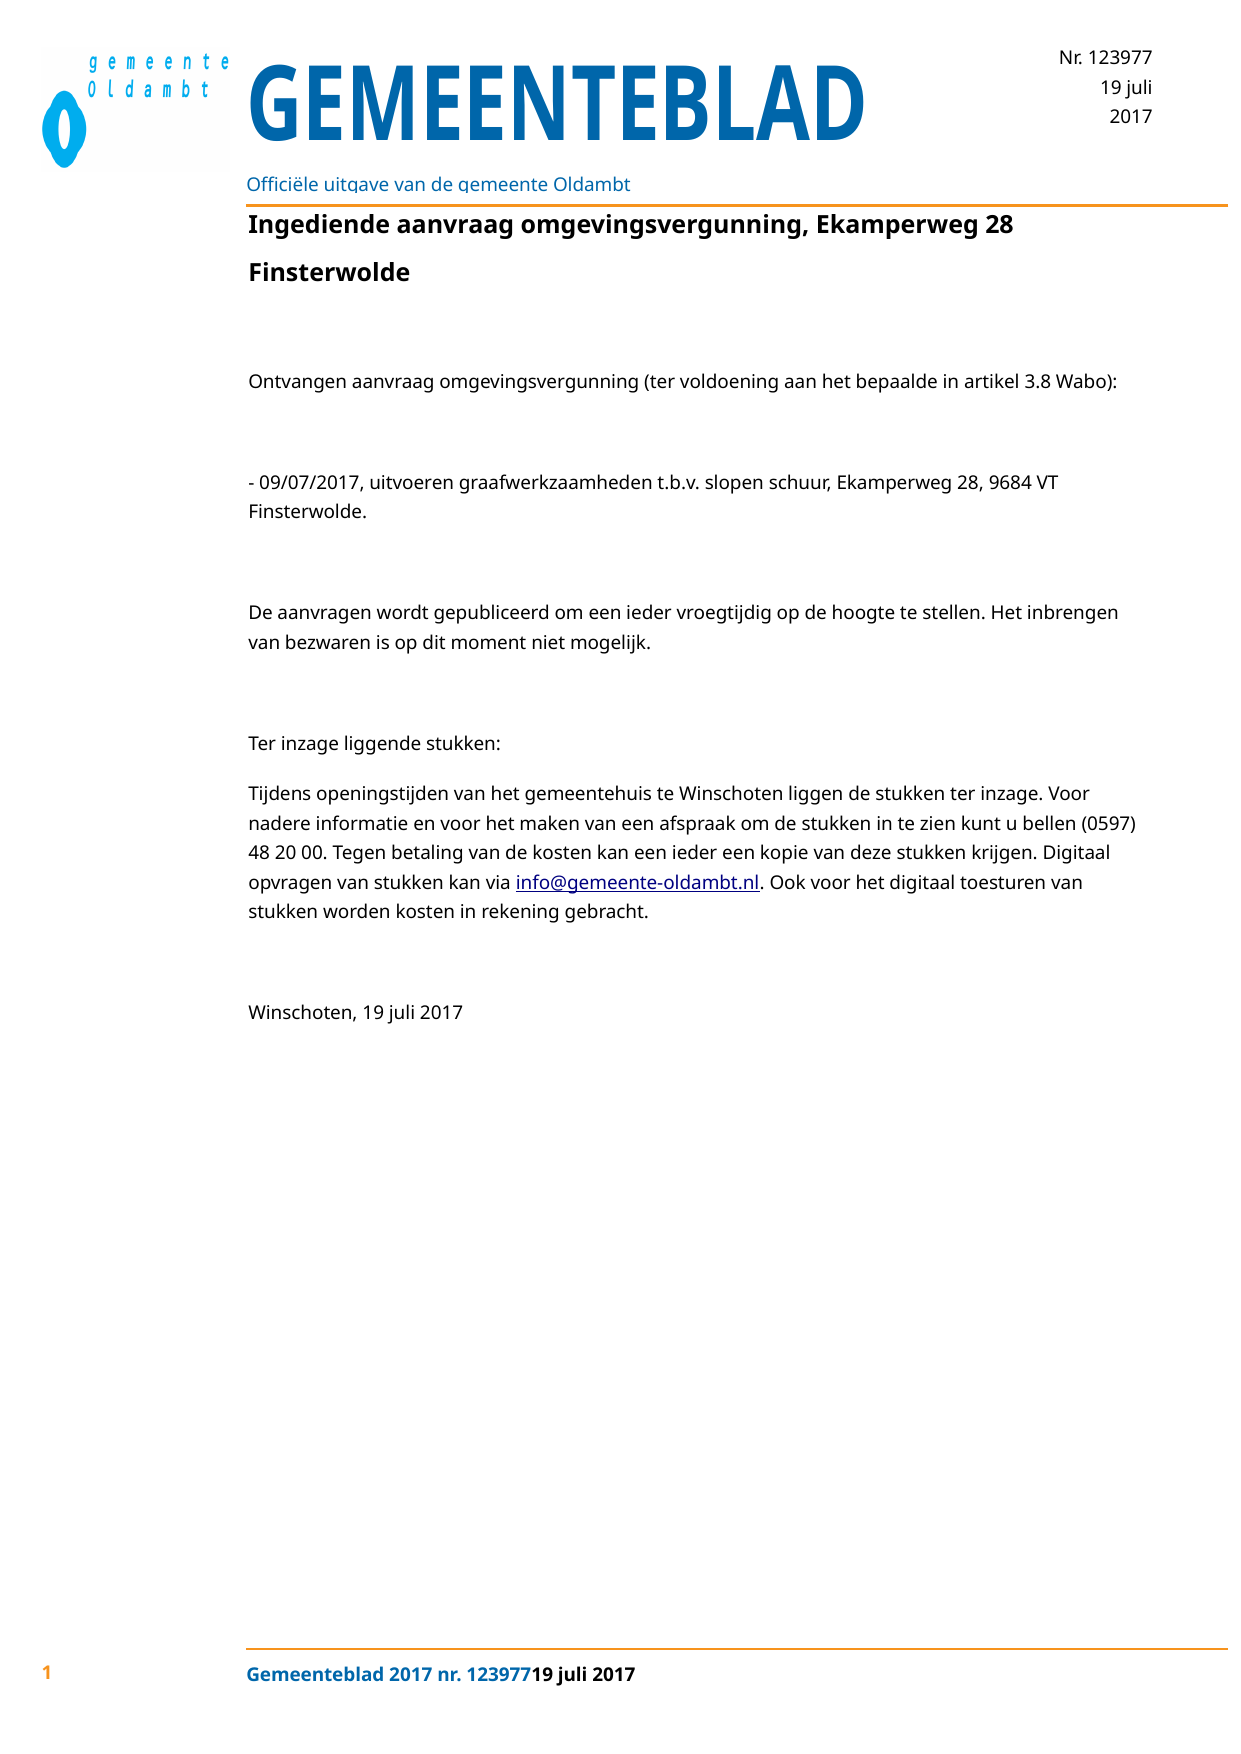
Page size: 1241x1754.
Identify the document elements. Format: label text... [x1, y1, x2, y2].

text Tijdens openingstijden van het gemeentehuis te Winschoten liggen de stukken ter inzage. Voor nadere informatie en voor het maken van een afspraak om de stukken in te zien kunt u bellen (0597) 48 20 00. Tegen betaling van de kosten kan een ieder een kopie van deze stukken krijgen. Digitaal opvragen van stukken kan via info@gemeente-oldambt.nl. Ook voor het digitaal toesturen van stukken worden kosten in rekening gebracht. [248, 780, 1152, 924]
text Ingediende aanvraag omgevingsvergunning, Ekamperweg 28 Finsterwolde [248, 207, 1152, 288]
picture [41, 47, 231, 172]
text De aanvragen wordt gepubliceerd om een ieder vroegtijdig op de hoogte te stellen. Het inbrengen van bezwaren is op dit moment niet mogelijk. [248, 599, 1152, 655]
text Ontvangen aanvraag omgevingsvergunning (ter voldoening aan het bepaalde in artikel 3.8 Wabo): [248, 368, 1152, 394]
text Winschoten, 19 juli 2017 [248, 999, 1152, 1025]
text - 09/07/2017, uitvoeren graafwerkzaamheden t.b.v. slopen schuur, Ekamperweg 28, 9684 VT Finsterwolde. [248, 469, 1152, 524]
text Ter inzage liggende stukken: [248, 730, 1152, 756]
